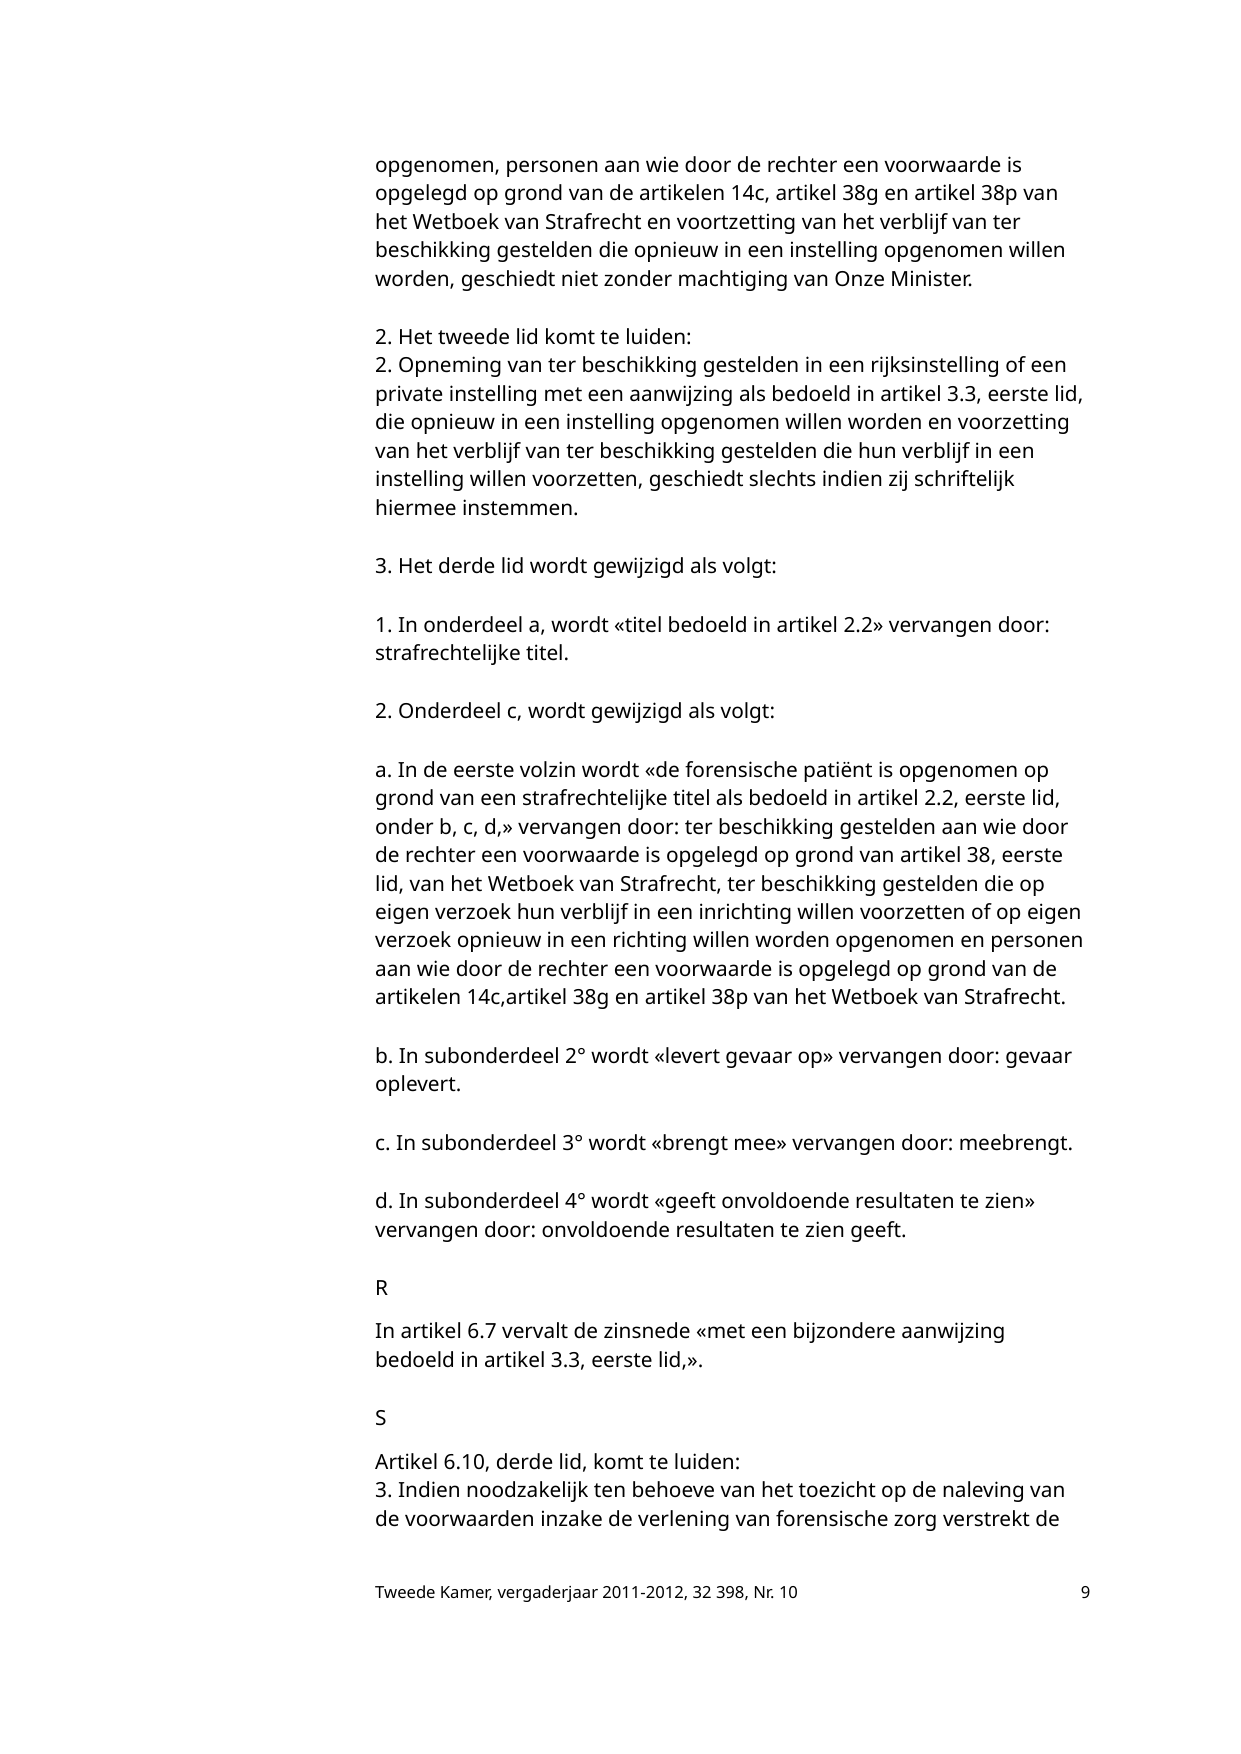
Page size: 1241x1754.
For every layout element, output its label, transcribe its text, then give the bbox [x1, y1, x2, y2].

text b. In subonderdeel 2° wordt «levert gevaar op» vervangen door: gevaar oplevert. [375, 1041, 1090, 1098]
text S [375, 1403, 1090, 1432]
text 3. Indien noodzakelijk ten behoeve van het toezicht op de naleving van de voorwaarden inzake de verlening van forensische zorg verstrekt de [375, 1475, 1090, 1532]
text a. In de eerste volzin wordt «de forensische patiënt is opgenomen op grond van een strafrechtelijke titel als bedoeld in artikel 2.2, eerste lid, onder b, c, d,» vervangen door: ter beschikking gestelden aan wie door de rechter een voorwaarde is opgelegd op grond van artikel 38, eerste lid, van het Wetboek van Strafrecht, ter beschikking gestelden die op eigen verzoek hun verblijf in een inrichting willen voorzetten of op eigen verzoek opnieuw in een richting willen worden opgenomen en personen aan wie door de rechter een voorwaarde is opgelegd op grond van de artikelen 14c,artikel 38g en artikel 38p van het Wetboek van Strafrecht. [375, 755, 1090, 1011]
text R [375, 1273, 1090, 1302]
text opgenomen, personen aan wie door de rechter een voorwaarde is opgelegd op grond van de artikelen 14c, artikel 38g en artikel 38p van het Wetboek van Strafrecht en voortzetting van het verblijf van ter beschikking gestelden die opnieuw in een instelling opgenomen willen worden, geschiedt niet zonder machtiging van Onze Minister. [375, 150, 1090, 292]
text c. In subonderdeel 3° wordt «brengt mee» vervangen door: meebrengt. [375, 1128, 1090, 1156]
text 2. Opneming van ter beschikking gestelden in een rijksinstelling of een private instelling met een aanwijzing als bedoeld in artikel 3.3, eerste lid, die opnieuw in een instelling opgenomen willen worden en voorzetting van het verblijf van ter beschikking gestelden die hun verblijf in een instelling willen voorzetten, geschiedt slechts indien zij schriftelijk hiermee instemmen. [375, 351, 1090, 521]
text 3. Het derde lid wordt gewijzigd als volgt: [375, 551, 1090, 580]
text 2. Onderdeel c, wordt gewijzigd als volgt: [375, 697, 1090, 725]
text In artikel 6.7 vervalt de zinsnede «met een bijzondere aanwijzing bedoeld in artikel 3.3, eerste lid,». [375, 1317, 1090, 1373]
text 1. In onderdeel a, wordt «titel bedoeld in artikel 2.2» vervangen door: strafrechtelijke titel. [375, 610, 1090, 667]
text Artikel 6.10, derde lid, komt te luiden: [375, 1447, 1090, 1475]
text 2. Het tweede lid komt te luiden: [375, 322, 1090, 351]
text d. In subonderdeel 4° wordt «geeft onvoldoende resultaten te zien» vervangen door: onvoldoende resultaten te zien geeft. [375, 1186, 1090, 1243]
